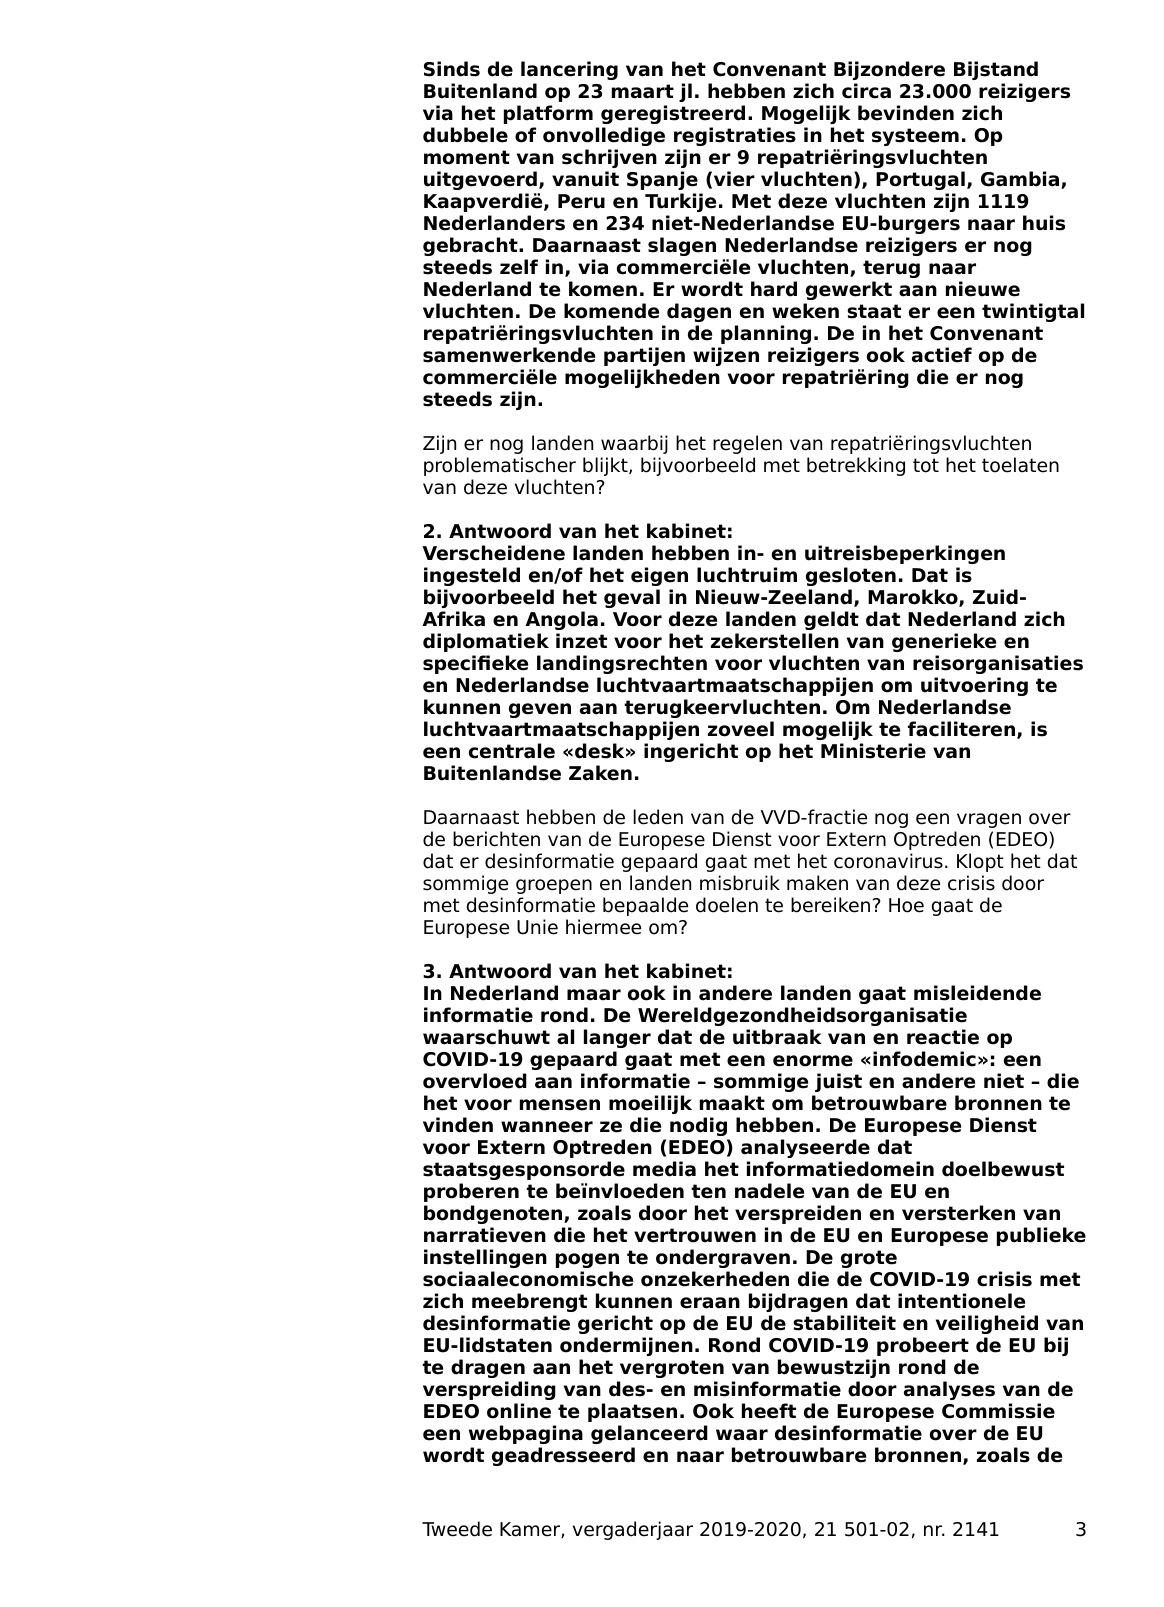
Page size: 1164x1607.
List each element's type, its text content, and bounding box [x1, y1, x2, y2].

text Sinds de lancering van het Convenant Bijzondere Bijstand Buitenland op 23 maart jl. hebben zich circa 23.000 reizigers via het platform geregistreerd. Mogelijk bevinden zich dubbele of onvolledige registraties in het systeem. Op moment van schrijven zijn er 9 repatriëringsvluchten uitgevoerd, vanuit Spanje (vier vluchten), Portugal, Gambia, Kaapverdië, Peru en Turkije. Met deze vluchten zijn 1119 Nederlanders en 234 niet-Nederlandse EU-burgers naar huis gebracht. Daarnaast slagen Nederlandse reizigers er nog steeds zelf in, via commerciële vluchten, terug naar Nederland te komen. Er wordt hard gewerkt aan nieuwe vluchten. De komende dagen en weken staat er een twintigtal repatriëringsvluchten in de planning. De in het Convenant samenwerkende partijen wijzen reizigers ook actief op de commerciële mogelijkheden voor repatriëring die er nog steeds zijn. [422, 59, 1087, 411]
text Verscheidene landen hebben in- en uitreisbeperkingen ingesteld en/of het eigen luchtruim gesloten. Dat is bijvoorbeeld het geval in Nieuw-Zeeland, Marokko, Zuid-Afrika en Angola. Voor deze landen geldt dat Nederland zich diplomatiek inzet voor het zekerstellen van generieke en specifieke landingsrechten voor vluchten van reisorganisaties en Nederlandse luchtvaartmaatschappijen om uitvoering te kunnen geven aan terugkeervluchten. Om Nederlandse luchtvaartmaatschappijen zoveel mogelijk te faciliteren, is een centrale «desk» ingericht op het Ministerie van Buitenlandse Zaken. [422, 543, 1087, 785]
text Zijn er nog landen waarbij het regelen van repatriëringsvluchten problematischer blijkt, bijvoorbeeld met betrekking tot het toelaten van deze vluchten? [422, 433, 1087, 499]
text 3. Antwoord van het kabinet: [422, 961, 1087, 983]
text In Nederland maar ook in andere landen gaat misleidende informatie rond. De Wereldgezondheidsorganisatie waarschuwt al langer dat de uitbraak van en reactie op COVID-19 gepaard gaat met een enorme «infodemic»: een overvloed aan informatie – sommige juist en andere niet – die het voor mensen moeilijk maakt om betrouwbare bronnen te vinden wanneer ze die nodig hebben. De Europese Dienst voor Extern Optreden (EDEO) analyseerde dat staatsgesponsorde media het informatiedomein doelbewust proberen te beïnvloeden ten nadele van de EU en bondgenoten, zoals door het verspreiden en versterken van narratieven die het vertrouwen in de EU en Europese publieke instellingen pogen te ondergraven. De grote sociaaleconomische onzekerheden die de COVID-19 crisis met zich meebrengt kunnen eraan bijdragen dat intentionele desinformatie gericht op de EU de stabiliteit en veiligheid van EU-lidstaten ondermijnen. Rond COVID-19 probeert de EU bij te dragen aan het vergroten van bewustzijn rond de verspreiding van des- en misinformatie door analyses van de EDEO online te plaatsen. Ook heeft de Europese Commissie een webpagina gelanceerd waar desinformatie over de EU wordt geadresseerd en naar betrouwbare bronnen, zoals de [422, 983, 1087, 1467]
text Daarnaast hebben de leden van de VVD-fractie nog een vragen over de berichten van de Europese Dienst voor Extern Optreden (EDEO) dat er desinformatie gepaard gaat met het coronavirus. Klopt het dat sommige groepen en landen misbruik maken van deze crisis door met desinformatie bepaalde doelen te bereiken? Hoe gaat de Europese Unie hiermee om? [422, 807, 1087, 939]
text 2. Antwoord van het kabinet: [422, 521, 1087, 543]
